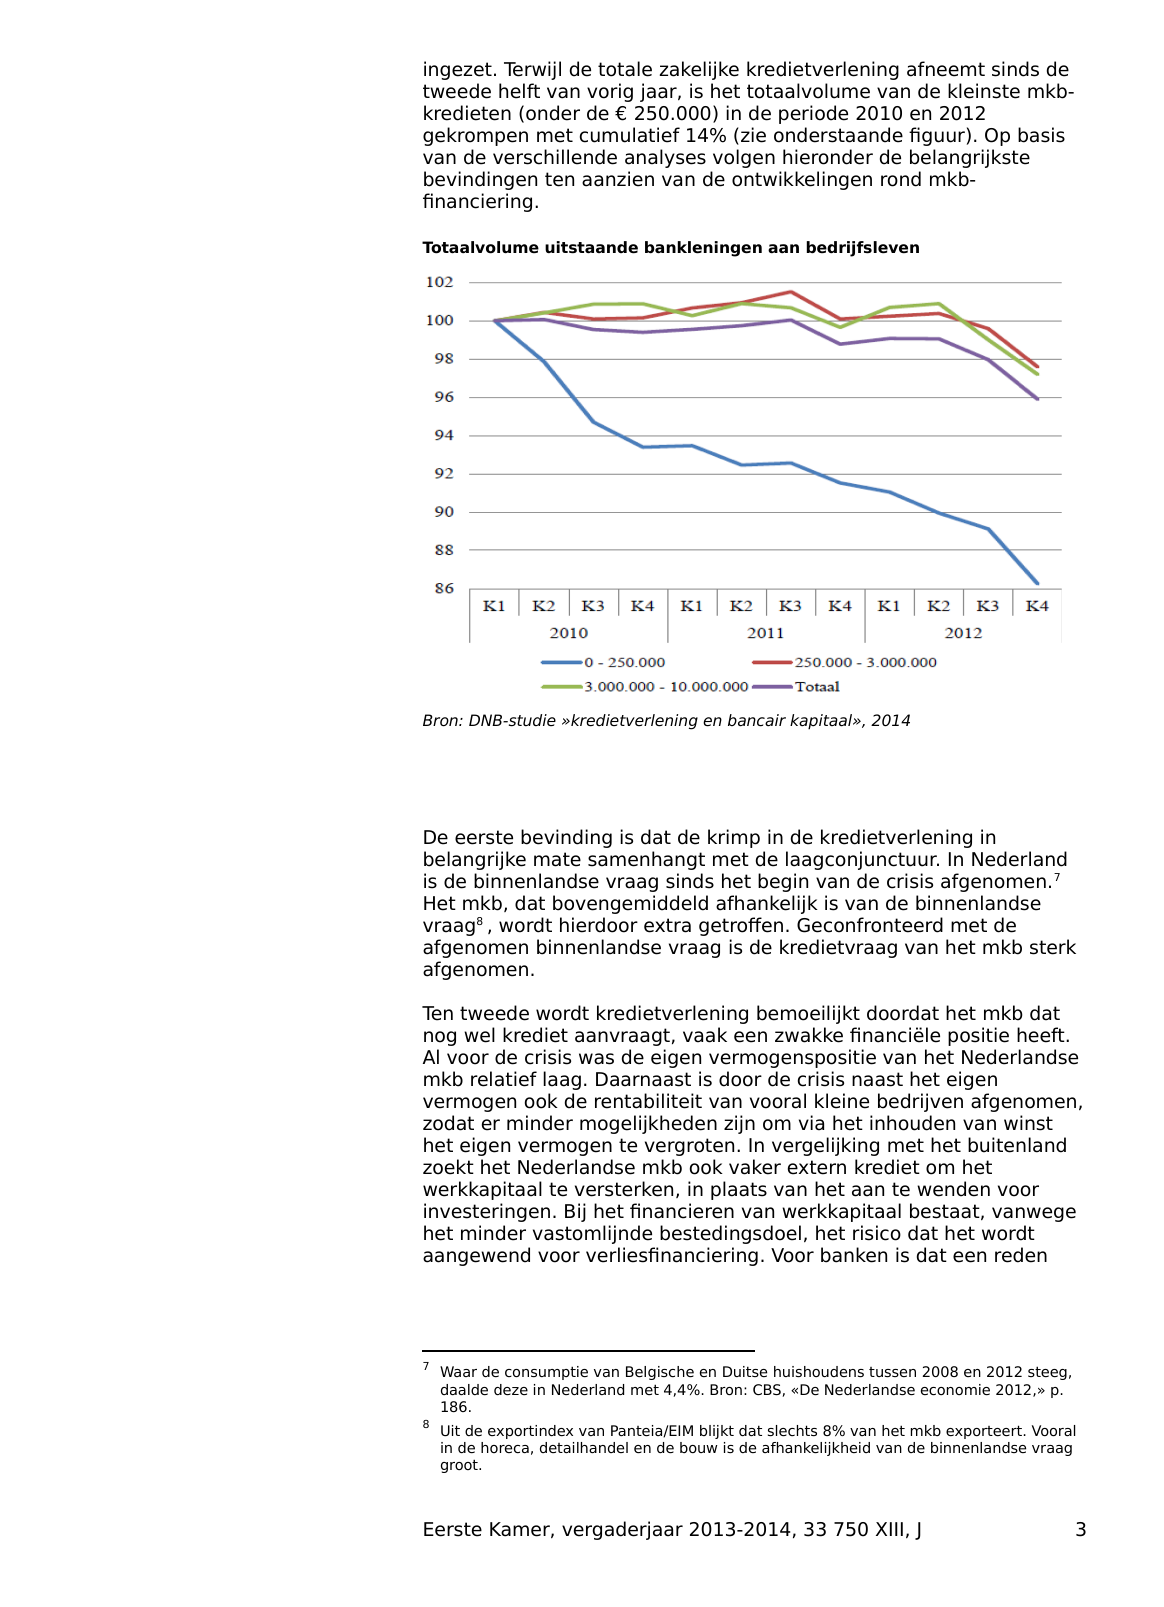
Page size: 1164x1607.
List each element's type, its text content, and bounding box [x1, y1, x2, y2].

text De eerste bevinding is dat de krimp in de kredietverlening in belangrijke mate samenhangt met de laagconjunctuur. In Nederland is de binnenlandse vraag sinds het begin van de crisis afgenomen. Het mkb, dat bovengemiddeld afhankelijk is van de binnenlandse vraag, wordt hierdoor extra getroffen. Geconfronteerd met de afgenomen binnenlandse vraag is de kredietvraag van het mkb sterk afgenomen. [422, 827, 1087, 981]
text Waar de consumptie van Belgische en Duitse huishoudens tussen 2008 en 2012 steeg, daalde deze in Nederland met 4,4%. Bron: CBS, «De Nederlandse economie 2012,» p. 186. [422, 1360, 1087, 1416]
text Bron: DNB-studie »kredietverlening en bancair kapitaal», 2014 [422, 712, 1072, 730]
text ingezet. Terwijl de totale zakelijke kredietverlening afneemt sinds de tweede helft van vorig jaar, is het totaalvolume van de kleinste mkb-kredieten (onder de € 250.000) in de periode 2010 en 2012 gekrompen met cumulatief 14% (zie onderstaande figuur). Op basis van de verschillende analyses volgen hieronder de belangrijkste bevindingen ten aanzien van de ontwikkelingen rond mkb-financiering. [422, 59, 1087, 213]
text Uit de exportindex van Panteia/EIM blijkt dat slechts 8% van het mkb exporteert. Vooral in de horeca, detailhandel en de bouw is de afhankelijkheid van de binnenlandse vraag groot. [422, 1418, 1087, 1474]
text Totaalvolume uitstaande bankleningen aan bedrijfsleven [422, 239, 1072, 257]
picture [422, 268, 1072, 700]
text Ten tweede wordt kredietverlening bemoeilijkt doordat het mkb dat nog wel krediet aanvraagt, vaak een zwakke financiële positie heeft. Al voor de crisis was de eigen vermogenspositie van het Nederlandse mkb relatief laag. Daarnaast is door de crisis naast het eigen vermogen ook de rentabiliteit van vooral kleine bedrijven afgenomen, zodat er minder mogelijkheden zijn om via het inhouden van winst het eigen vermogen te vergroten. In vergelijking met het buitenland zoekt het Nederlandse mkb ook vaker extern krediet om het werkkapitaal te versterken, in plaats van het aan te wenden voor investeringen. Bij het financieren van werkkapitaal bestaat, vanwege het minder vastomlijnde bestedingsdoel, het risico dat het wordt aangewend voor verliesfinanciering. Voor banken is dat een reden [422, 1003, 1087, 1267]
